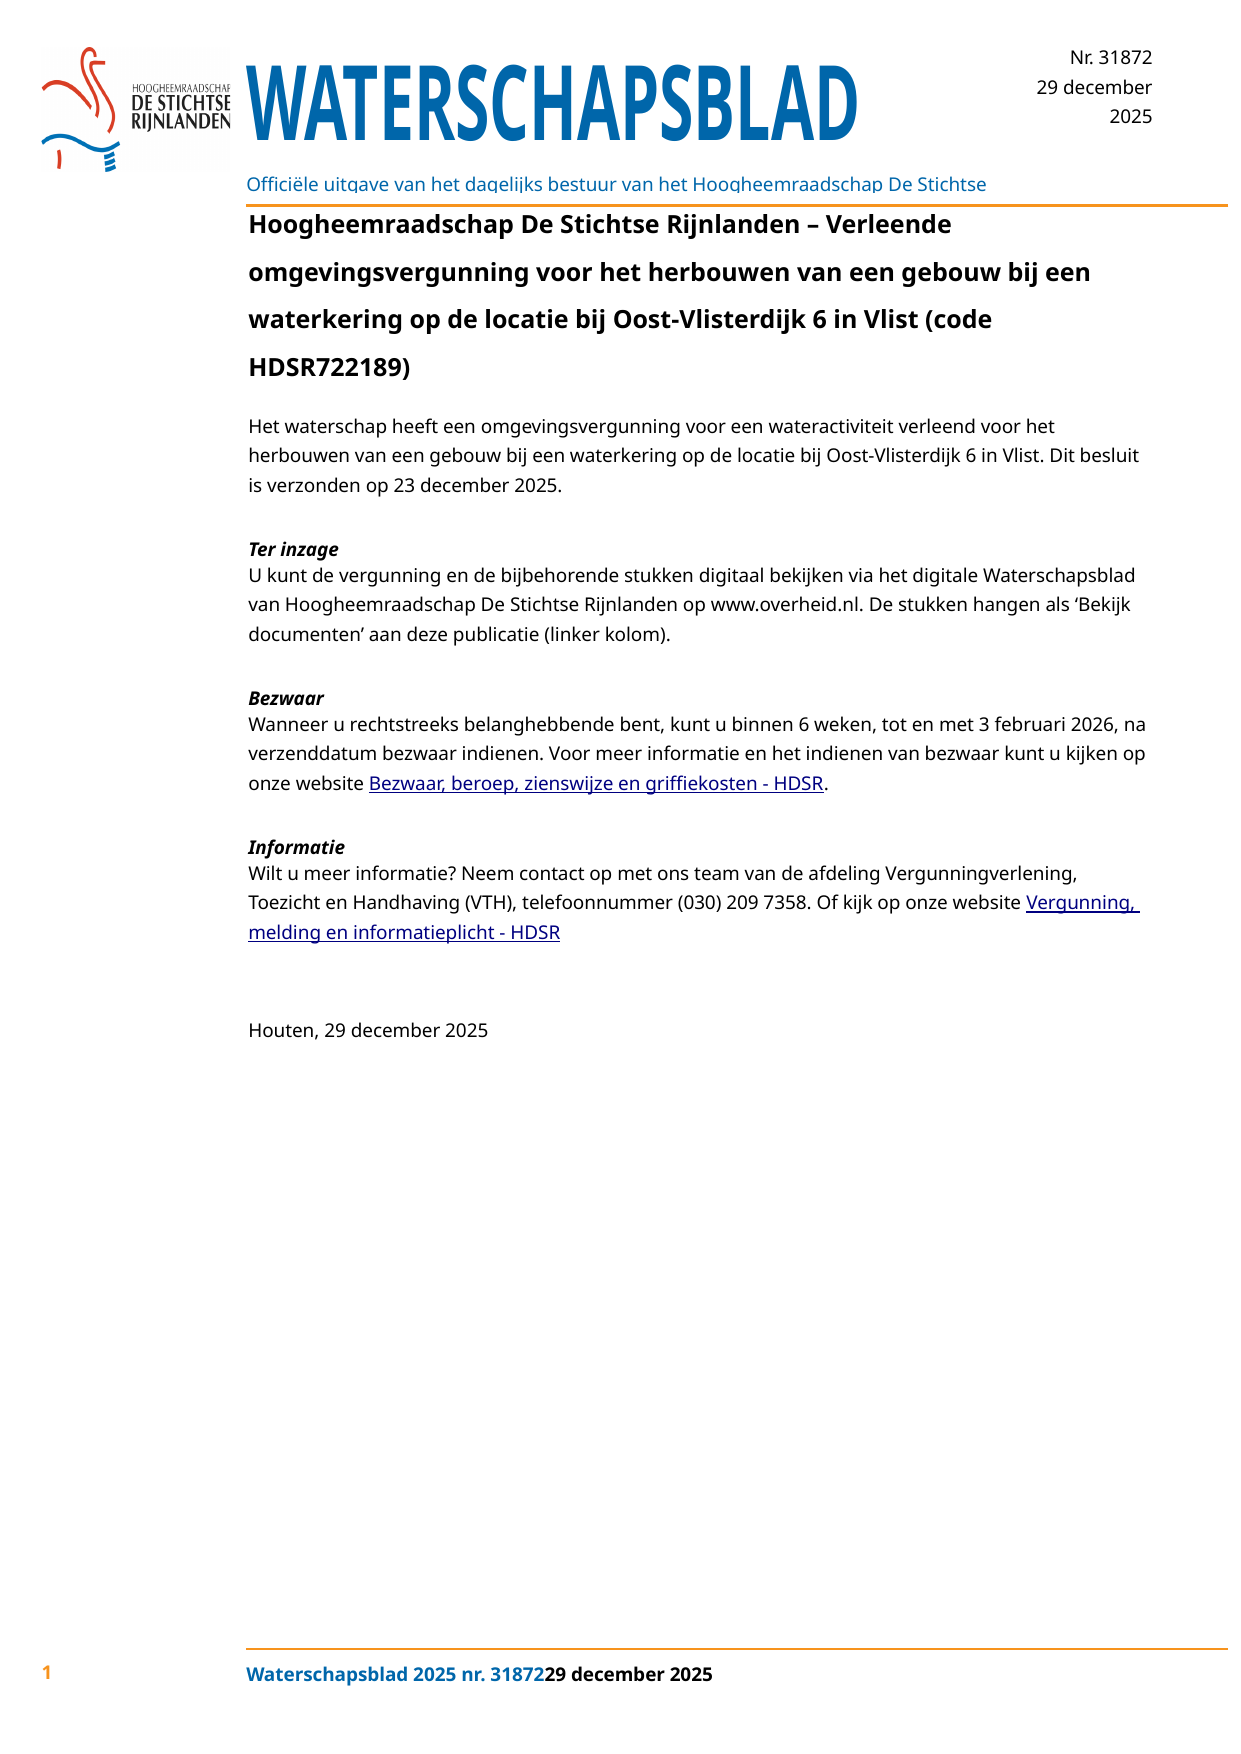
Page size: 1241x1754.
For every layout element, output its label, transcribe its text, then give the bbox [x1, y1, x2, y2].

text U kunt de vergunning en de bijbehorende stukken digitaal bekijken via het digitale Waterschapsblad van Hoogheemraadschap De Stichtse Rijnlanden op www.overheid.nl. De stukken hangen als ‘Bekijk documenten’ aan deze publicatie (linker kolom). [248, 562, 1152, 647]
text Wanneer u rechtstreeks belanghebbende bent, kunt u binnen 6 weken, tot en met 3 februari 2026, na verzenddatum bezwaar indienen. Voor meer informatie en het indienen van bezwaar kunt u kijken op onze website Bezwaar, beroep, zienswijze en griffiekosten - HDSR. [248, 711, 1152, 796]
text Wilt u meer informatie? Neem contact op met ons team van de afdeling Vergunningverlening, Toezicht en Handhaving (VTH), telefoonnummer (030) 209 7358. Of kijk op onze website Vergunning, melding en informatieplicht - HDSR [248, 860, 1152, 944]
text Informatie [248, 834, 1152, 860]
text Hoogheemraadschap De Stichtse Rijnlanden – Verleende omgevingsvergunning voor het herbouwen van een gebouw bij een waterkering op de locatie bij Oost-Vlisterdijk 6 in Vlist (code HDSR722189) [248, 207, 1152, 384]
text Bezwaar [248, 685, 1152, 711]
picture [41, 47, 231, 172]
text Het waterschap heeft een omgevingsvergunning voor een wateractiviteit verleend voor het herbouwen van een gebouw bij een waterkering op de locatie bij Oost-Vlisterdijk 6 in Vlist. Dit besluit is verzonden op 23 december 2025. [248, 413, 1152, 498]
text Ter inzage [248, 536, 1152, 562]
text Houten, 29 december 2025 [248, 1017, 1152, 1043]
